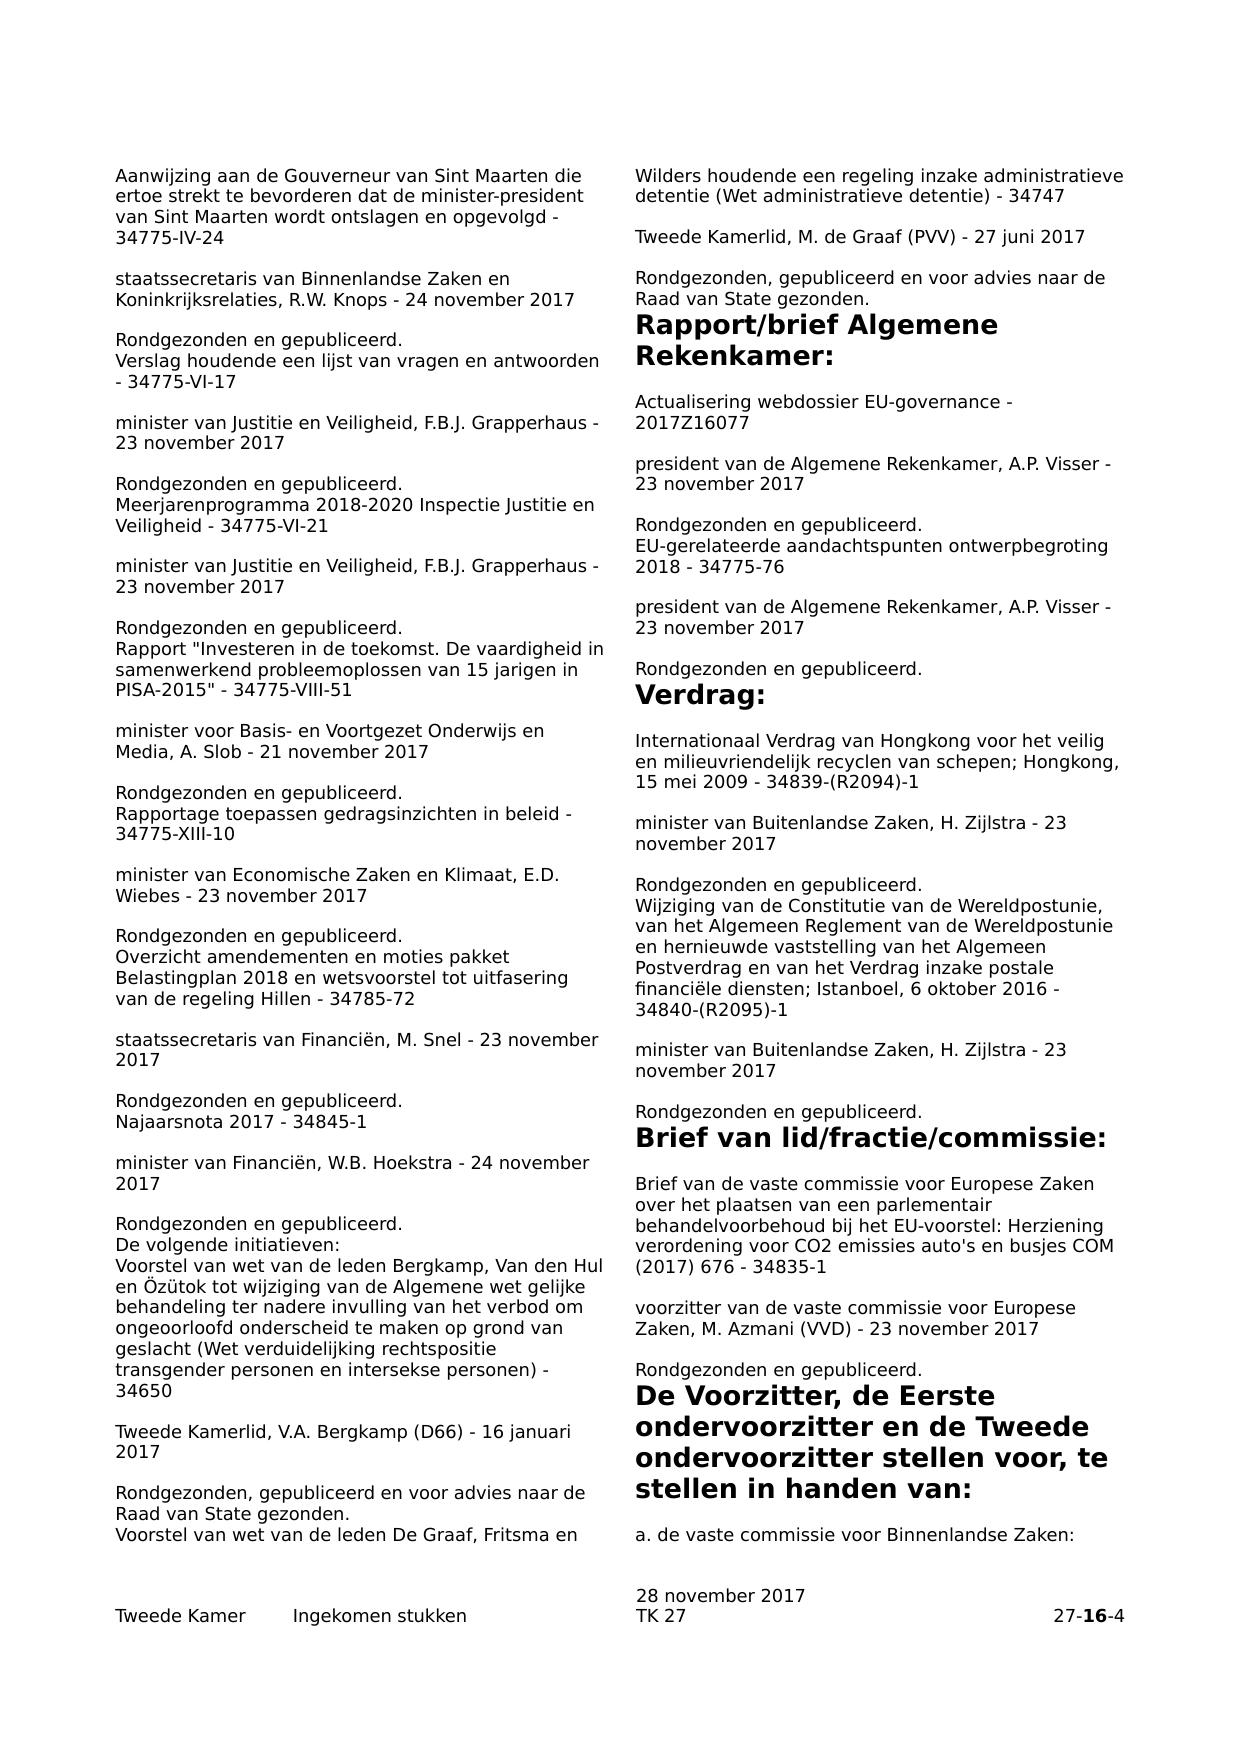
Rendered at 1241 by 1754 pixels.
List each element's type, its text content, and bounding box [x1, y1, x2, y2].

text Rondgezonden en gepubliceerd. [635, 874, 1125, 895]
text Rapport "Investeren in de toekomst. De vaardigheid in samenwerkend probleemoplossen van 15 jarigen in PISA-2015" - 34775-VIII-51 [115, 638, 605, 701]
text minister van Justitie en Veiligheid, F.B.J. Grapperhaus - 23 november 2017 [115, 556, 605, 598]
text Rondgezonden en gepubliceerd. [115, 926, 605, 947]
text Actualisering webdossier EU-governance - 2017Z16077 [635, 392, 1125, 433]
text Voorstel van wet van de leden De Graaf, Fritsma en [115, 1524, 605, 1545]
text Rondgezonden en gepubliceerd. [115, 618, 605, 638]
text minister van Economische Zaken en Klimaat, E.D. Wiebes - 23 november 2017 [115, 865, 605, 906]
text Meerjarenprogramma 2018-2020 Inspectie Justitie en Veiligheid - 34775-VI-21 [115, 495, 605, 536]
text Tweede Kamerlid, V.A. Bergkamp (D66) - 16 januari 2017 [115, 1421, 605, 1463]
text voorzitter van de vaste commissie voor Europese Zaken, M. Azmani (VVD) - 23 november 2017 [635, 1298, 1125, 1339]
text Rondgezonden en gepubliceerd. [115, 1214, 605, 1235]
text Tweede Kamerlid, M. de Graaf (PVV) - 27 juni 2017 [635, 227, 1125, 248]
text minister voor Basis- en Voortgezet Onderwijs en Media, A. Slob - 21 november 2017 [115, 721, 605, 762]
title Verdrag: [635, 679, 1125, 711]
text president van de Algemene Rekenkamer, A.P. Visser - 23 november 2017 [635, 453, 1125, 495]
text president van de Algemene Rekenkamer, A.P. Visser - 23 november 2017 [635, 597, 1125, 639]
text Rondgezonden en gepubliceerd. [115, 474, 605, 495]
text Najaarsnota 2017 - 34845-1 [115, 1112, 605, 1133]
text Voorstel van wet van de leden Bergkamp, Van den Hul en Özütok tot wijziging van de Algemene wet gelijke behandeling ter nadere invulling van het verbod om ongeoorloofd onderscheid te maken op grond van geslacht (Wet verduidelijking rechtspositie transgender personen en intersekse personen) - 34650 [115, 1256, 605, 1401]
text De volgende initiatieven: [115, 1235, 605, 1256]
text Rondgezonden en gepubliceerd. [635, 1102, 1125, 1122]
text Rondgezonden en gepubliceerd. [115, 782, 605, 803]
text Verslag houdende een lijst van vragen en antwoorden - 34775-VI-17 [115, 351, 605, 392]
text Wilders houdende een regeling inzake administratieve detentie (Wet administratieve detentie) - 34747 [635, 165, 1125, 207]
text Rondgezonden, gepubliceerd en voor advies naar de Raad van State gezonden. [635, 268, 1125, 309]
text staatssecretaris van Binnenlandse Zaken en Koninkrijksrelaties, R.W. Knops - 24 november 2017 [115, 269, 605, 310]
text Rondgezonden, gepubliceerd en voor advies naar de Raad van State gezonden. [115, 1483, 605, 1524]
title Rapport/brief Algemene Rekenkamer: [635, 309, 1125, 372]
text Aanwijzing aan de Gouverneur van Sint Maarten die ertoe strekt te bevorderen dat de minister-president van Sint Maarten wordt ontslagen en opgevolgd - 34775-IV-24 [115, 165, 605, 249]
text Overzicht amendementen en moties pakket Belastingplan 2018 en wetsvoorstel tot uitfasering van de regeling Hillen - 34785-72 [115, 947, 605, 1009]
text minister van Justitie en Veiligheid, F.B.J. Grapperhaus - 23 november 2017 [115, 412, 605, 454]
text minister van Buitenlandse Zaken, H. Zijlstra - 23 november 2017 [635, 813, 1125, 854]
text Rapportage toepassen gedragsinzichten in beleid - 34775-XIII-10 [115, 803, 605, 845]
text Rondgezonden en gepubliceerd. [115, 330, 605, 351]
text minister van Buitenlandse Zaken, H. Zijlstra - 23 november 2017 [635, 1040, 1125, 1082]
text a. de vaste commissie voor Binnenlandse Zaken: [635, 1525, 1125, 1546]
title Brief van lid/fractie/commissie: [635, 1122, 1125, 1154]
text Wijziging van de Constitutie van de Wereldpostunie, van het Algemeen Reglement van de Wereldpostunie en hernieuwde vaststelling van het Algemeen Postverdrag en van het Verdrag inzake postale financiële diensten; Istanboel, 6 oktober 2016 - 34840-(R2095)-1 [635, 895, 1125, 1020]
text Internationaal Verdrag van Hongkong voor het veilig en milieuvriendelijk recyclen van schepen; Hongkong, 15 mei 2009 - 34839-(R2094)-1 [635, 731, 1125, 793]
text Rondgezonden en gepubliceerd. [635, 659, 1125, 679]
text Rondgezonden en gepubliceerd. [115, 1091, 605, 1112]
text Brief van de vaste commissie voor Europese Zaken over het plaatsen van een parlementair behandelvoorbehoud bij het EU-voorstel: Herziening verordening voor CO2 emissies auto's en busjes COM (2017) 676 - 34835-1 [635, 1174, 1125, 1278]
title De Voorzitter, de Eerste ondervoorzitter en de Tweede ondervoorzitter stellen voor, te stellen in handen van: [635, 1380, 1125, 1505]
text EU-gerelateerde aandachtspunten ontwerpbegroting 2018 - 34775-76 [635, 536, 1125, 577]
text Rondgezonden en gepubliceerd. [635, 515, 1125, 536]
text minister van Financiën, W.B. Hoekstra - 24 november 2017 [115, 1153, 605, 1194]
text Rondgezonden en gepubliceerd. [635, 1359, 1125, 1380]
text staatssecretaris van Financiën, M. Snel - 23 november 2017 [115, 1029, 605, 1071]
